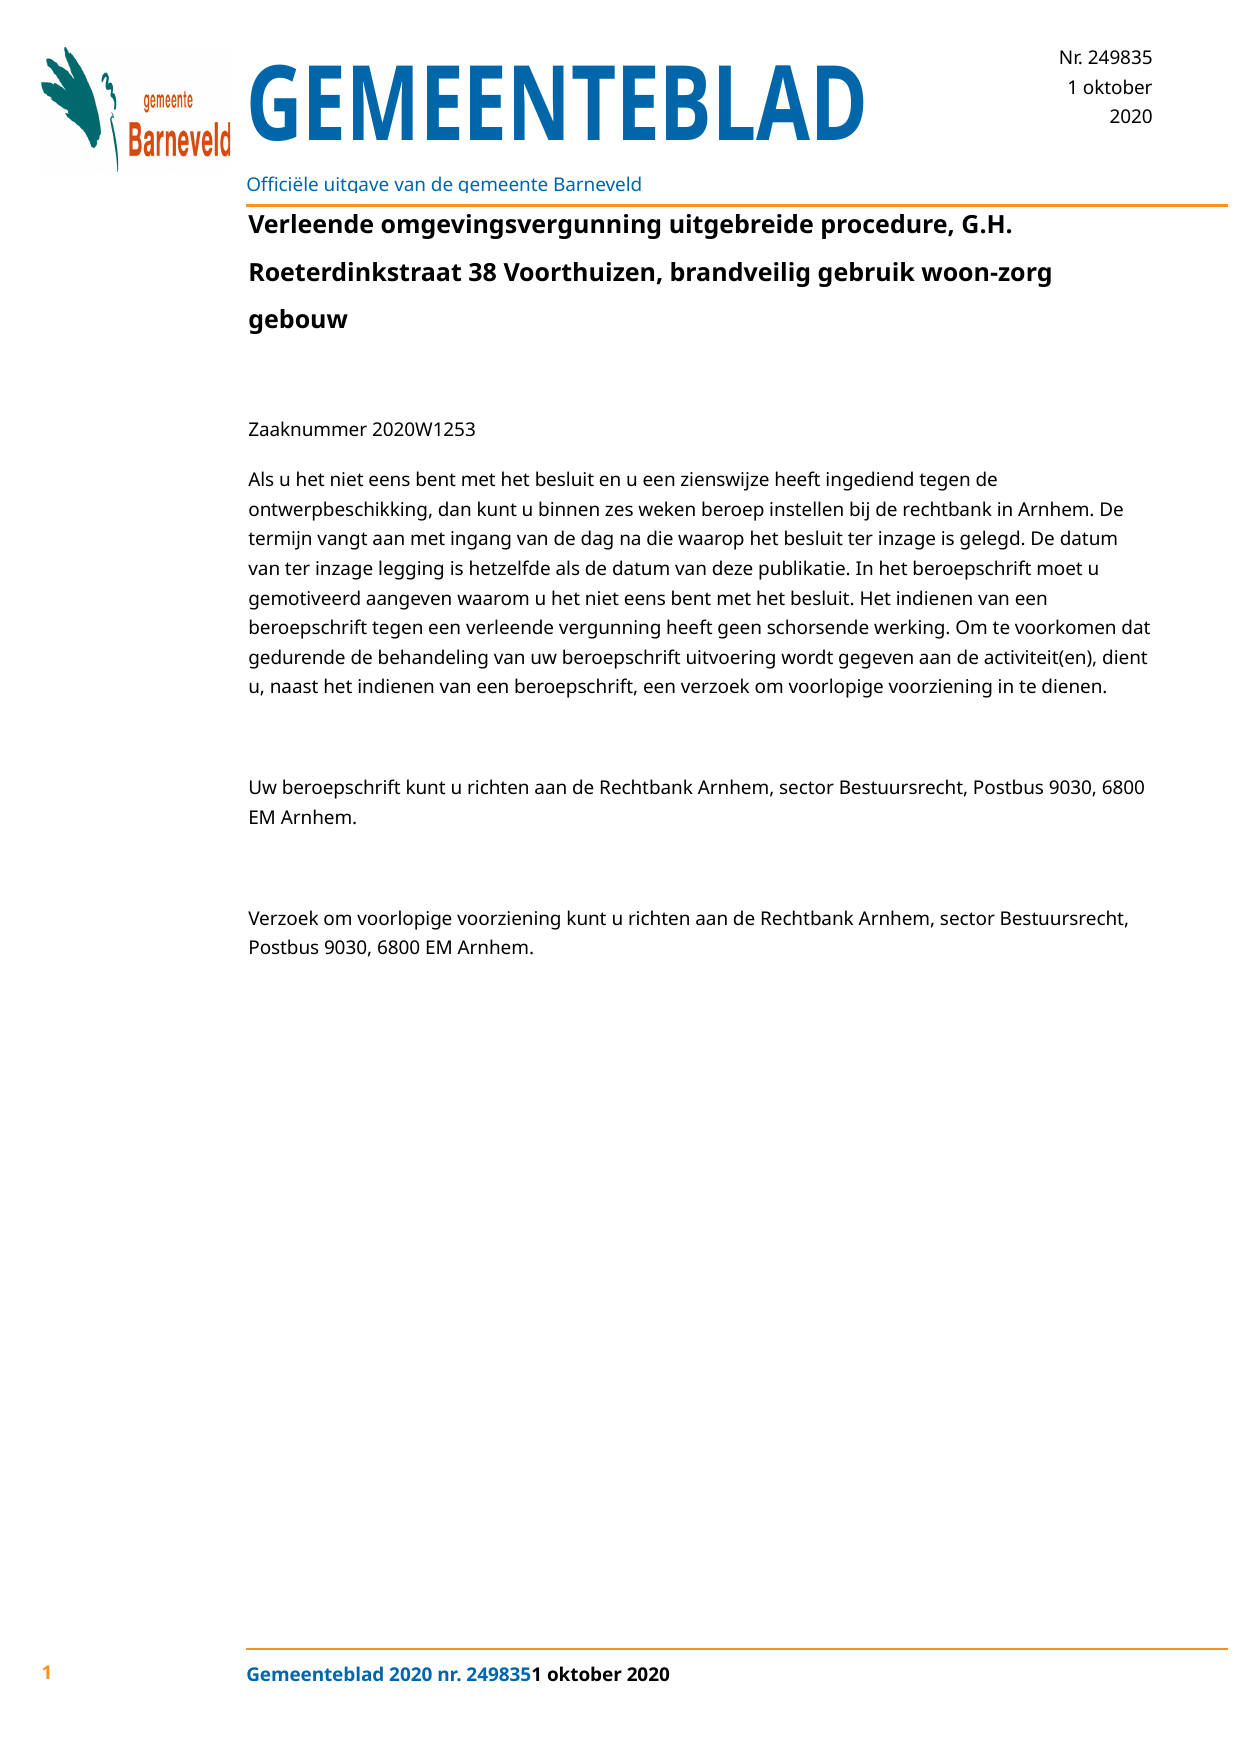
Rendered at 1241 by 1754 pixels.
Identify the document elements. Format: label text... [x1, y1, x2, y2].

text Zaaknummer 2020W1253 [248, 416, 1152, 442]
text Uw beroepschrift kunt u richten aan de Rechtbank Arnhem, sector Bestuursrecht, Postbus 9030, 6800 EM Arnhem. [248, 774, 1152, 829]
text Als u het niet eens bent met het besluit en u een zienswijze heeft ingediend tegen de ontwerpbeschikking, dan kunt u binnen zes weken beroep instellen bij de rechtbank in Arnhem. De termijn vangt aan met ingang van de dag na die waarop het besluit ter inzage is gelegd. De datum van ter inzage legging is hetzelfde als de datum van deze publikatie. In het beroepschrift moet u gemotiveerd aangeven waarom u het niet eens bent met het besluit. Het indienen van een beroepschrift tegen een verleende vergunning heeft geen schorsende werking. Om te voorkomen dat gedurende de behandeling van uw beroepschrift uitvoering wordt gegeven aan de activiteit(en), dient u, naast het indienen van een beroepschrift, een verzoek om voorlopige voorziening in te dienen. [248, 466, 1152, 699]
text Verzoek om voorlopige voorziening kunt u richten aan de Rechtbank Arnhem, sector Bestuursrecht, Postbus 9030, 6800 EM Arnhem. [248, 905, 1152, 960]
picture [41, 47, 231, 172]
text Verleende omgevingsvergunning uitgebreide procedure, G.H. Roeterdinkstraat 38 Voorthuizen, brandveilig gebruik woon-zorg gebouw [248, 207, 1152, 336]
